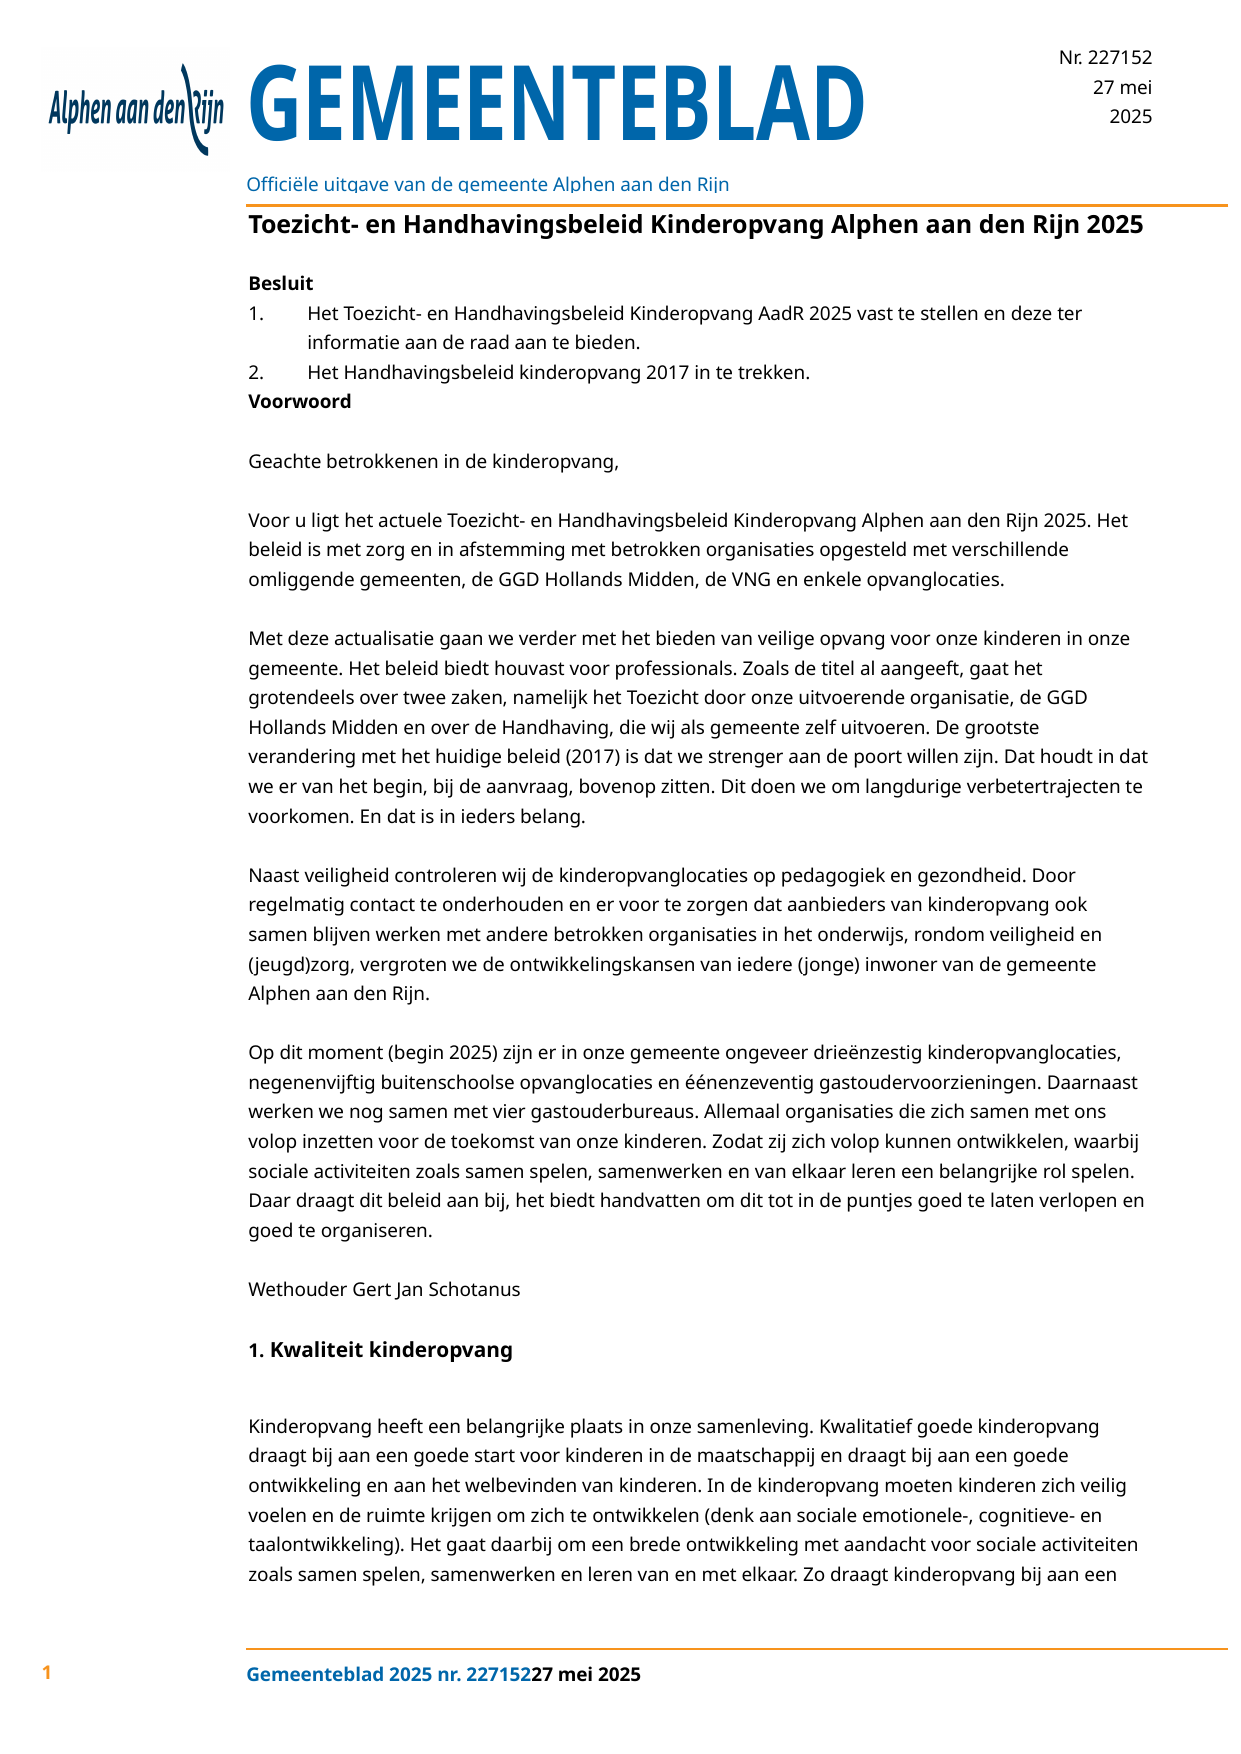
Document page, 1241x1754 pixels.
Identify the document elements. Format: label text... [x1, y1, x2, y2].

text Toezicht- en Handhavingsbeleid Kinderopvang Alphen aan den Rijn 2025 [248, 207, 1152, 241]
text Naast veiligheid controleren wij de kinderopvanglocaties op pedagogiek en gezondheid. Door regelmatig contact te onderhouden en er voor te zorgen dat aanbieders van kinderopvang ook samen blijven werken met andere betrokken organisaties in het onderwijs, rondom veiligheid en (jeugd)zorg, vergroten we de ontwikkelingskansen van iedere (jonge) inwoner van de gemeente Alphen aan den Rijn. [248, 862, 1152, 1006]
text 1. Kwaliteit kinderopvang [248, 1335, 1152, 1364]
text Kinderopvang heeft een belangrijke plaats in onze samenleving. Kwalitatief goede kinderopvang draagt bij aan een goede start voor kinderen in de maatschappij en draagt bij aan een goede ontwikkeling en aan het welbevinden van kinderen. In de kinderopvang moeten kinderen zich veilig voelen en de ruimte krijgen om zich te ontwikkelen (denk aan sociale emotionele-, cognitieve- en taalontwikkeling). Het gaat daarbij om een brede ontwikkeling met aandacht voor sociale activiteiten zoals samen spelen, samenwerken en leren van en met elkaar. Zo draagt kinderopvang bij aan een [248, 1413, 1152, 1587]
list Het Toezicht- en Handhavingsbeleid Kinderopvang AadR 2025 vast te stellen en deze ter informatie aan de raad aan te bieden. [248, 300, 1152, 355]
picture [41, 47, 231, 172]
text Voorwoord [248, 389, 1152, 414]
text Op dit moment (begin 2025) zijn er in onze gemeente ongeveer drieënzestig kinderopvanglocaties, negenenvijftig buitenschoolse opvanglocaties en éénenzeventig gastoudervoorzieningen. Daarnaast werken we nog samen met vier gastouderbureaus. Allemaal organisaties die zich samen met ons volop inzetten voor de toekomst van onze kinderen. Zodat zij zich volop kunnen ontwikkelen, waarbij sociale activiteiten zoals samen spelen, samenwerken en van elkaar leren een belangrijke rol spelen. Daar draagt dit beleid aan bij, het biedt handvatten om dit tot in de puntjes goed te laten verlopen en goed te organiseren. [248, 1039, 1152, 1243]
text Met deze actualisatie gaan we verder met het bieden van veilige opvang voor onze kinderen in onze gemeente. Het beleid biedt houvast voor professionals. Zoals de titel al aangeeft, gaat het grotendeels over twee zaken, namelijk het Toezicht door onze uitvoerende organisatie, de GGD Hollands Midden en over de Handhaving, die wij als gemeente zelf uitvoeren. De grootste verandering met het huidige beleid (2017) is dat we strenger aan de poort willen zijn. Dat houdt in dat we er van het begin, bij de aanvraag, bovenop zitten. Dit doen we om langdurige verbetertrajecten te voorkomen. En dat is in ieders belang. [248, 625, 1152, 828]
list Het Handhavingsbeleid kinderopvang 2017 in te trekken. [248, 359, 1152, 385]
text Geachte betrokkenen in de kinderopvang, [248, 448, 1152, 473]
text Voor u ligt het actuele Toezicht- en Handhavingsbeleid Kinderopvang Alphen aan den Rijn 2025. Het beleid is met zorg en in afstemming met betrokken organisaties opgesteld met verschillende omliggende gemeenten, de GGD Hollands Midden, de VNG en enkele opvanglocaties. [248, 507, 1152, 592]
text Wethouder Gert Jan Schotanus [248, 1276, 1152, 1302]
text Besluit [248, 270, 1152, 296]
